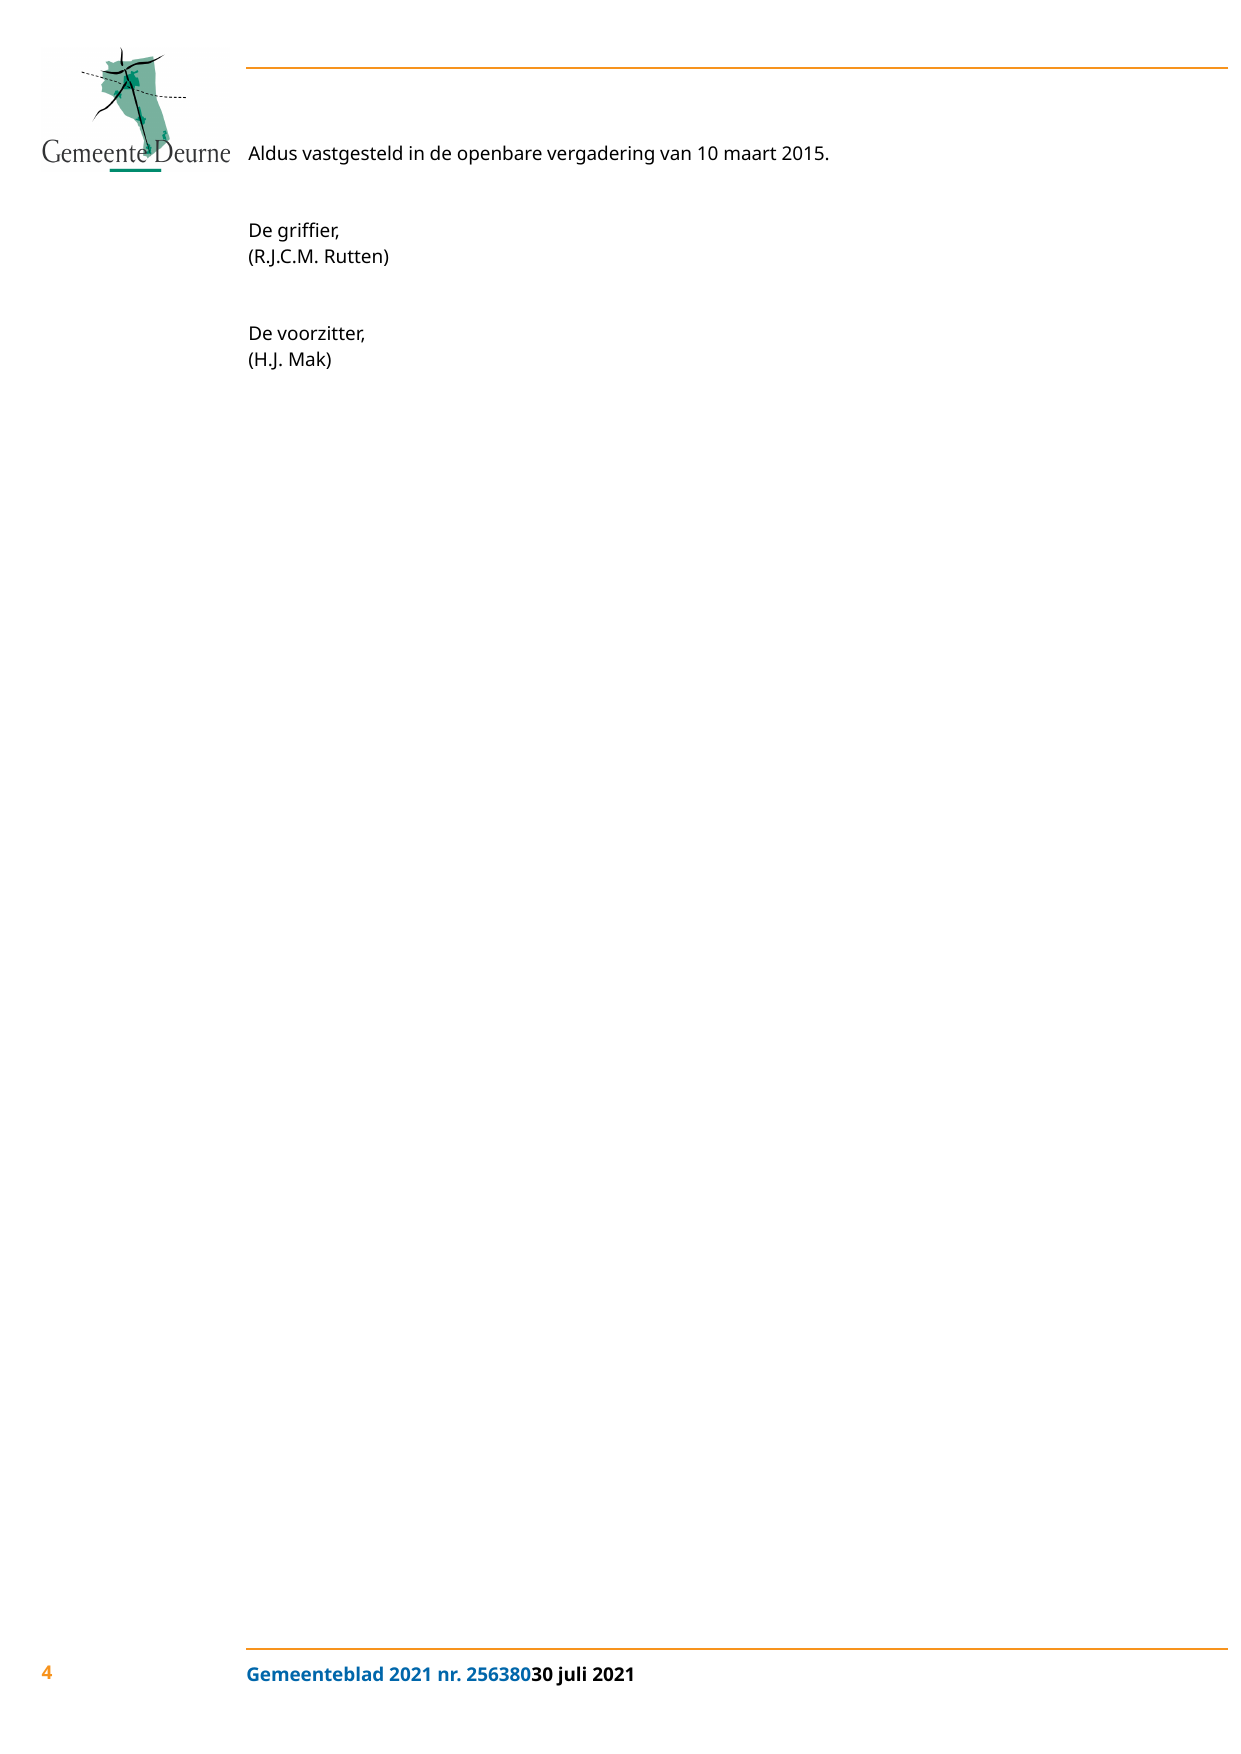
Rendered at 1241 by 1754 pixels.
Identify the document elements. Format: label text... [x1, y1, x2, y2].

text (H.J. Mak) [248, 346, 1152, 372]
text Aldus vastgesteld in de openbare vergadering van 10 maart 2015. [248, 140, 1152, 166]
picture [41, 47, 231, 172]
text (R.J.C.M. Rutten) [248, 243, 1152, 269]
text De griffier, [248, 218, 1152, 243]
text De voorzitter, [248, 321, 1152, 346]
